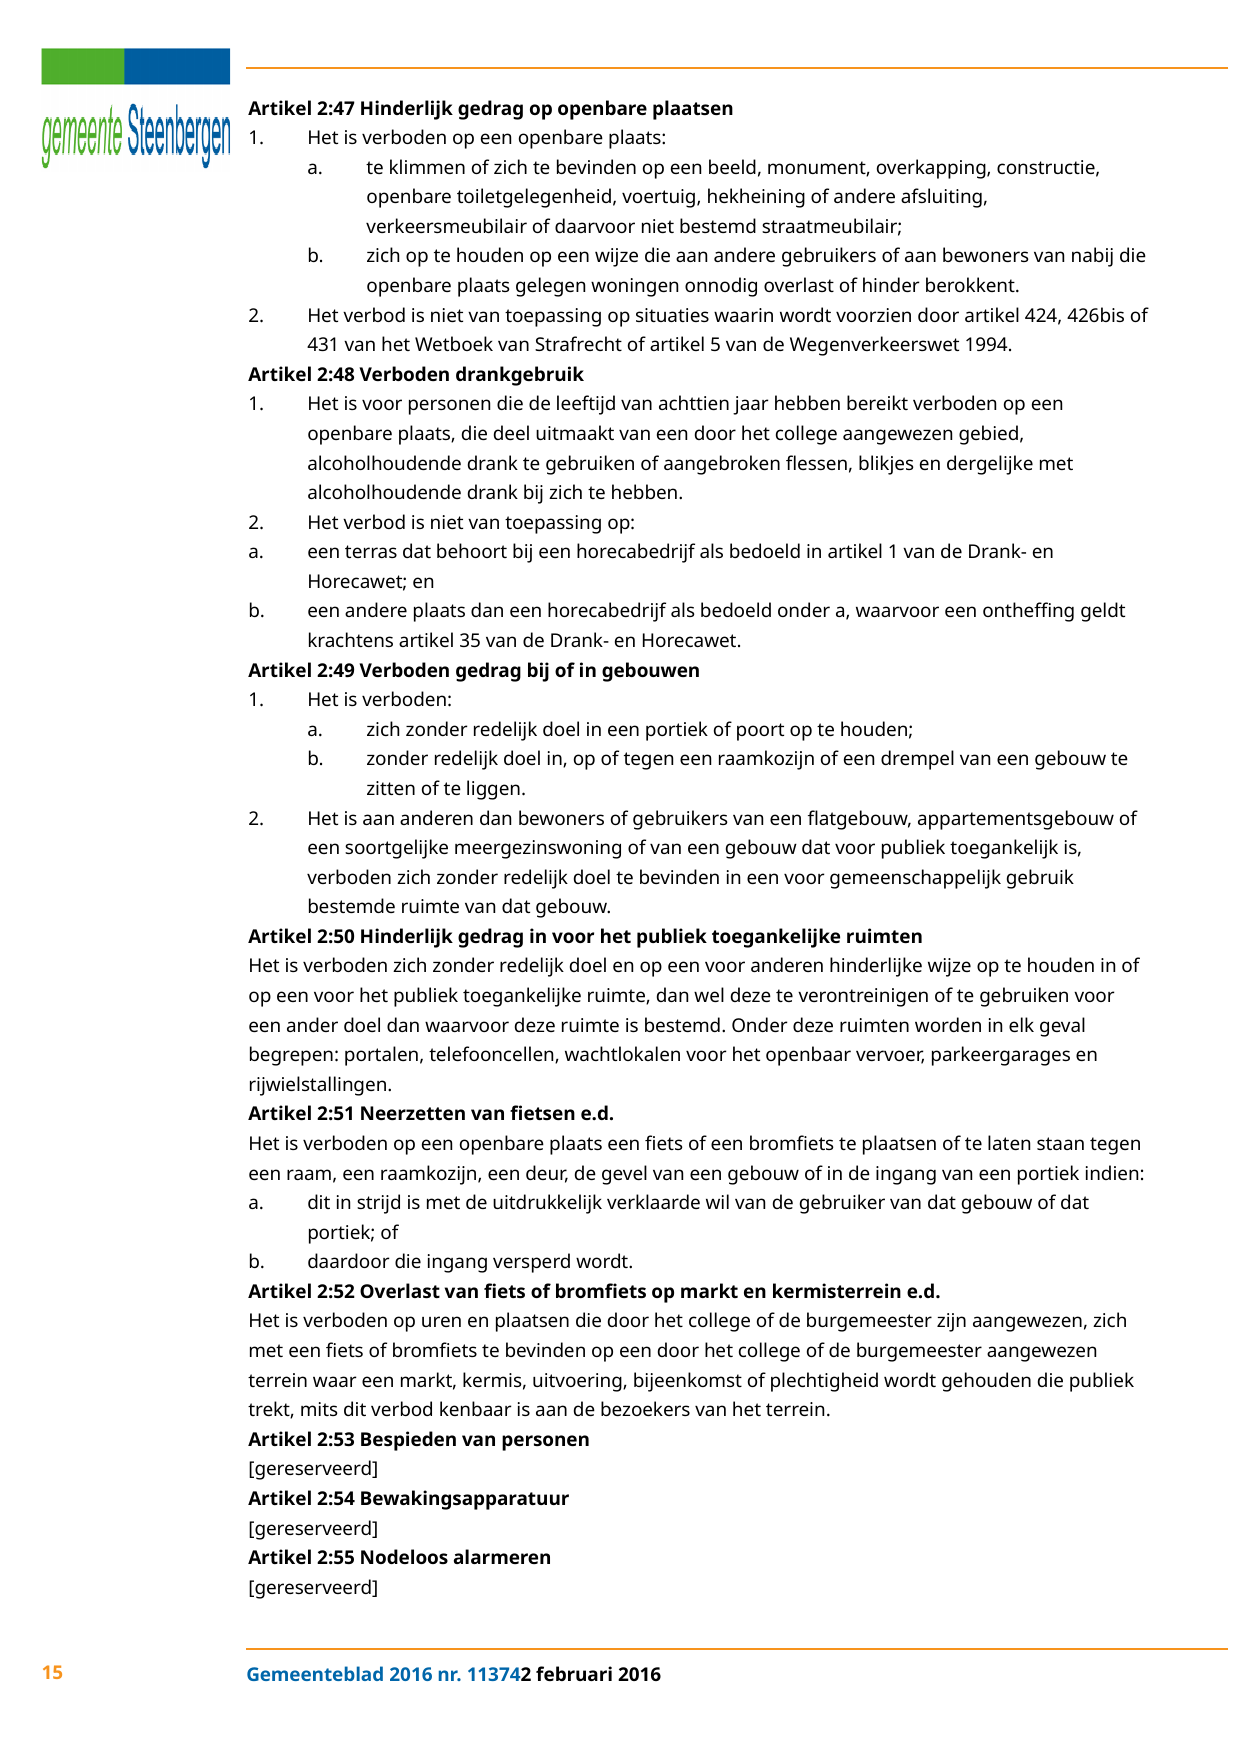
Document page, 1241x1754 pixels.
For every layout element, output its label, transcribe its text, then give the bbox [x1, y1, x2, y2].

text Artikel 2:50 Hinderlijk gedrag in voor het publiek toegankelijke ruimten [248, 923, 1152, 949]
list Het is voor personen die de leeftijd van achttien jaar hebben bereikt verboden op een openbare plaats, die deel uitmaakt van een door het college aangewezen gebied, alcoholhoudende drank te gebruiken of aangebroken flessen, blikjes en dergelijke met alcoholhoudende drank bij zich te hebben. [248, 391, 1152, 505]
text Het is verboden op een openbare plaats een fiets of een bromfiets te plaatsen of te laten staan tegen een raam, een raamkozijn, een deur, de gevel van een gebouw of in de ingang van een portiek indien: [248, 1130, 1152, 1186]
text Het is verboden zich zonder redelijk doel en op een voor anderen hinderlijke wijze op te houden in of op een voor het publiek toegankelijke ruimte, dan wel deze te verontreinigen of te gebruiken voor een ander doel dan waarvoor deze ruimte is bestemd. Onder deze ruimten worden in elk geval begrepen: portalen, telefooncellen, wachtlokalen voor het openbaar vervoer, parkeergarages en rijwielstallingen. [248, 953, 1152, 1097]
list Het is aan anderen dan bewoners of gebruikers van een flatgebouw, appartementsgebouw of een soortgelijke meergezinswoning of van een gebouw dat voor publiek toegankelijk is, verboden zich zonder redelijk doel te bevinden in een voor gemeenschappelijk gebruik bestemde ruimte van dat gebouw. [248, 805, 1152, 919]
text Artikel 2:55 Nodeloos alarmeren [248, 1544, 1152, 1570]
list Het verbod is niet van toepassing op situaties waarin wordt voorzien door artikel 424, 426bis of 431 van het Wetboek van Strafrecht of artikel 5 van de Wegenverkeerswet 1994. [248, 302, 1152, 357]
text [gereserveerd] [248, 1515, 1152, 1541]
list zich zonder redelijk doel in een portiek of poort op te houden; [307, 716, 1152, 742]
list Het is verboden op een openbare plaats: [248, 124, 1152, 150]
list zonder redelijk doel in, op of tegen een raamkozijn of een drempel van een gebouw te zitten of te liggen. [307, 746, 1152, 801]
picture [41, 47, 231, 172]
list daardoor die ingang versperd wordt. [248, 1248, 1152, 1274]
text [gereserveerd] [248, 1574, 1152, 1600]
list Het verbod is niet van toepassing op: [248, 509, 1152, 535]
text Artikel 2:47 Hinderlijk gedrag op openbare plaatsen [248, 95, 1152, 121]
list dit in strijd is met de uitdrukkelijk verklaarde wil van de gebruiker van dat gebouw of dat portiek; of [248, 1189, 1152, 1245]
text Artikel 2:48 Verboden drankgebruik [248, 361, 1152, 387]
text Artikel 2:51 Neerzetten van fietsen e.d. [248, 1101, 1152, 1126]
text Artikel 2:54 Bewakingsapparatuur [248, 1485, 1152, 1511]
text Het is verboden op uren en plaatsen die door het college of de burgemeester zijn aangewezen, zich met een fiets of bromfiets te bevinden op een door het college of de burgemeester aangewezen terrein waar een markt, kermis, uitvoering, bijeenkomst of plechtigheid wordt gehouden die publiek trekt, mits dit verbod kenbaar is aan de bezoekers van het terrein. [248, 1308, 1152, 1422]
text [gereserveerd] [248, 1456, 1152, 1481]
list een andere plaats dan een horecabedrijf als bedoeld onder a, waarvoor een ontheffing geldt krachtens artikel 35 van de Drank- en Horecawet. [248, 598, 1152, 653]
text Artikel 2:52 Overlast van fiets of bromfiets op markt en kermisterrein e.d. [248, 1278, 1152, 1304]
text Artikel 2:53 Bespieden van personen [248, 1426, 1152, 1452]
list een terras dat behoort bij een horecabedrijf als bedoeld in artikel 1 van de Drank- en Horecawet; en [248, 538, 1152, 594]
text Artikel 2:49 Verboden gedrag bij of in gebouwen [248, 657, 1152, 683]
list te klimmen of zich te bevinden op een beeld, monument, overkapping, constructie, openbare toiletgelegenheid, voertuig, hekheining of andere afsluiting, verkeersmeubilair of daarvoor niet bestemd straatmeubilair; [307, 154, 1152, 239]
list zich op te houden op een wijze die aan andere gebruikers of aan bewoners van nabij die openbare plaats gelegen woningen onnodig overlast of hinder berokkent. [307, 243, 1152, 298]
list Het is verboden: [248, 686, 1152, 712]
